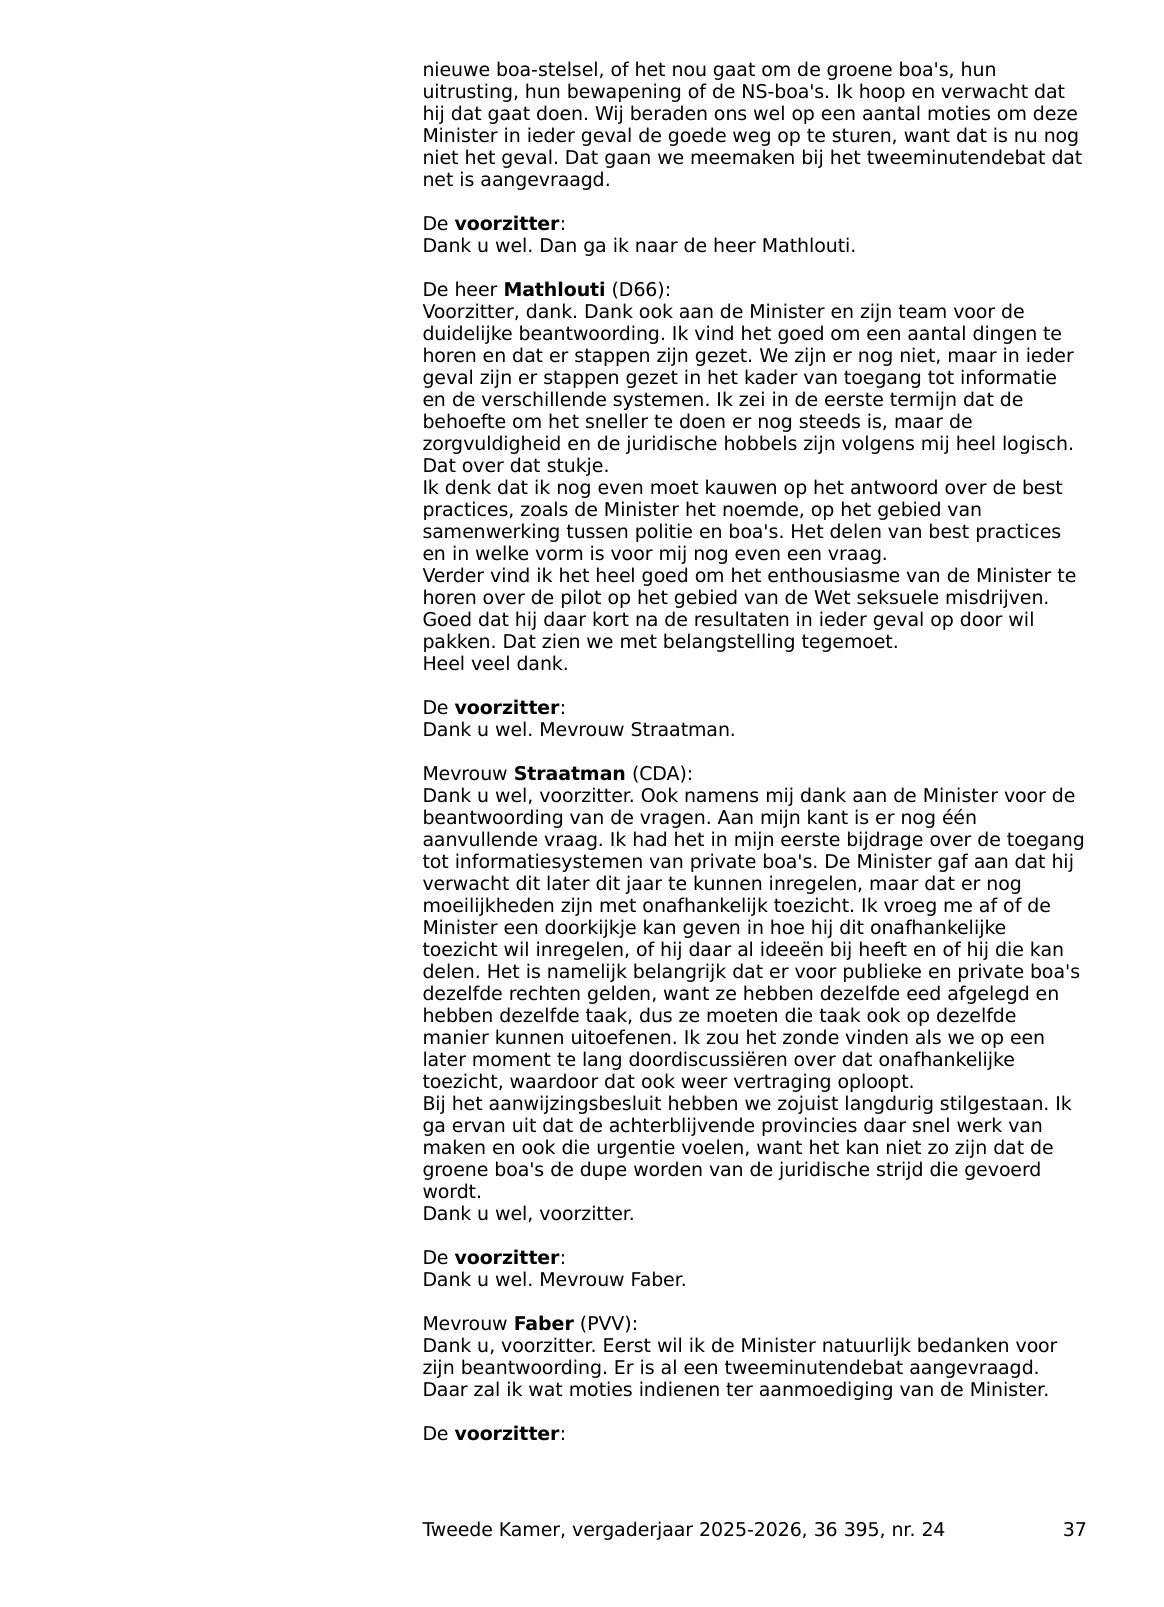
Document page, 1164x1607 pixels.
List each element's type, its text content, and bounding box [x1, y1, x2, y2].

text De voorzitter: [422, 1247, 1087, 1269]
text Mevrouw Straatman (CDA): [422, 763, 1087, 785]
text Dank u, voorzitter. Eerst wil ik de Minister natuurlijk bedanken voor zijn beantwoording. Er is al een tweeminutendebat aangevraagd. Daar zal ik wat moties indienen ter aanmoediging van de Minister. [422, 1335, 1087, 1401]
text Dank u wel, voorzitter. [422, 1203, 1087, 1225]
text Mevrouw Faber (PVV): [422, 1313, 1087, 1335]
text De voorzitter: [422, 213, 1087, 235]
text De voorzitter: [422, 697, 1087, 719]
text Bij het aanwijzingsbesluit hebben we zojuist langdurig stilgestaan. Ik ga ervan uit dat de achterblijvende provincies daar snel werk van maken en ook die urgentie voelen, want het kan niet zo zijn dat de groene boa's de dupe worden van de juridische strijd die gevoerd wordt. [422, 1093, 1087, 1203]
text nieuwe boa-stelsel, of het nou gaat om de groene boa's, hun uitrusting, hun bewapening of de NS-boa's. Ik hoop en verwacht dat hij dat gaat doen. Wij beraden ons wel op een aantal moties om deze Minister in ieder geval de goede weg op te sturen, want dat is nu nog niet het geval. Dat gaan we meemaken bij het tweeminutendebat dat net is aangevraagd. [422, 59, 1087, 191]
text Dank u wel. Mevrouw Faber. [422, 1269, 1087, 1291]
text Voorzitter, dank. Dank ook aan de Minister en zijn team voor de duidelijke beantwoording. Ik vind het goed om een aantal dingen te horen en dat er stappen zijn gezet. We zijn er nog niet, maar in ieder geval zijn er stappen gezet in het kader van toegang tot informatie en de verschillende systemen. Ik zei in de eerste termijn dat de behoefte om het sneller te doen er nog steeds is, maar de zorgvuldigheid en de juridische hobbels zijn volgens mij heel logisch. Dat over dat stukje. [422, 301, 1087, 477]
text De voorzitter: [422, 1423, 1087, 1445]
text Ik denk dat ik nog even moet kauwen op het antwoord over de best practices, zoals de Minister het noemde, op het gebied van samenwerking tussen politie en boa's. Het delen van best practices en in welke vorm is voor mij nog even een vraag. [422, 477, 1087, 565]
text Heel veel dank. [422, 653, 1087, 675]
text Dank u wel. Dan ga ik naar de heer Mathlouti. [422, 235, 1087, 257]
text Dank u wel. Mevrouw Straatman. [422, 719, 1087, 741]
text Dank u wel, voorzitter. Ook namens mij dank aan de Minister voor de beantwoording van de vragen. Aan mijn kant is er nog één aanvullende vraag. Ik had het in mijn eerste bijdrage over de toegang tot informatiesystemen van private boa's. De Minister gaf aan dat hij verwacht dit later dit jaar te kunnen inregelen, maar dat er nog moeilijkheden zijn met onafhankelijk toezicht. Ik vroeg me af of de Minister een doorkijkje kan geven in hoe hij dit onafhankelijke toezicht wil inregelen, of hij daar al ideeën bij heeft en of hij die kan delen. Het is namelijk belangrijk dat er voor publieke en private boa's dezelfde rechten gelden, want ze hebben dezelfde eed afgelegd en hebben dezelfde taak, dus ze moeten die taak ook op dezelfde manier kunnen uitoefenen. Ik zou het zonde vinden als we op een later moment te lang doordiscussiëren over dat onafhankelijke toezicht, waardoor dat ook weer vertraging oploopt. [422, 785, 1087, 1093]
text De heer Mathlouti (D66): [422, 279, 1087, 301]
text Verder vind ik het heel goed om het enthousiasme van de Minister te horen over de pilot op het gebied van de Wet seksuele misdrijven. Goed dat hij daar kort na de resultaten in ieder geval op door wil pakken. Dat zien we met belangstelling tegemoet. [422, 565, 1087, 653]
